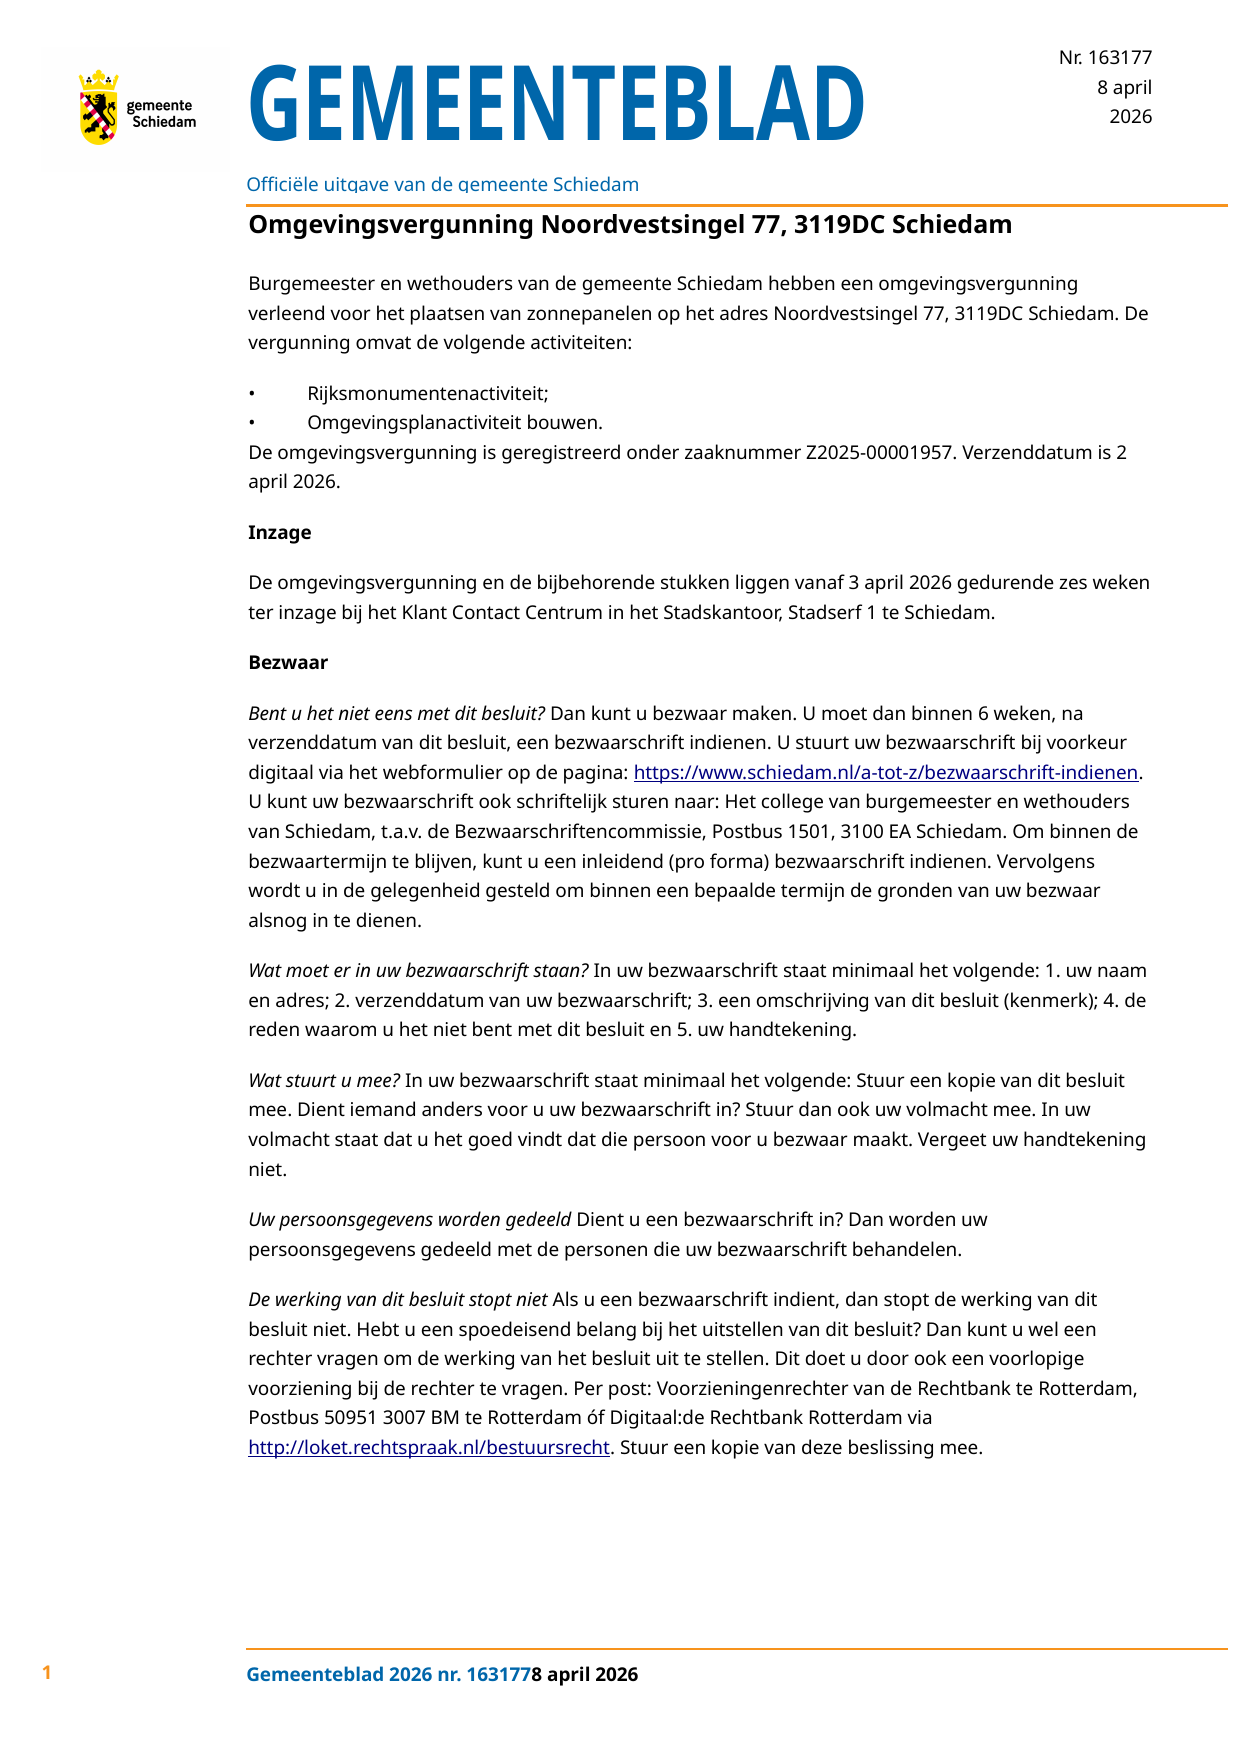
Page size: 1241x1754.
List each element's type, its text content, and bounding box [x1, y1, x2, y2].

text Omgevingsvergunning Noordvestsingel 77, 3119DC Schiedam [248, 207, 1152, 241]
text Bent u het niet eens met dit besluit? Dan kunt u bezwaar maken. U moet dan binnen 6 weken, na verzenddatum van dit besluit, een bezwaarschrift indienen. U stuurt uw bezwaarschrift bij voorkeur digitaal via het webformulier op de pagina: https://www.schiedam.nl/a-tot-z/bezwaarschrift-indienen. U kunt uw bezwaarschrift ook schriftelijk sturen naar: Het college van burgemeester en wethouders van Schiedam, t.a.v. de Bezwaarschriftencommissie, Postbus 1501, 3100 EA Schiedam. Om binnen de bezwaartermijn te blijven, kunt u een inleidend (pro forma) bezwaarschrift indienen. Vervolgens wordt u in de gelegenheid gesteld om binnen een bepaalde termijn de gronden van uw bezwaar alsnog in te dienen. [248, 700, 1152, 933]
text Wat moet er in uw bezwaarschrift staan? In uw bezwaarschrift staat minimaal het volgende: 1. uw naam en adres; 2. verzenddatum van uw bezwaarschrift; 3. een omschrijving van dit besluit (kenmerk); 4. de reden waarom u het niet bent met dit besluit en 5. uw handtekening. [248, 957, 1152, 1042]
list Omgevingsplanactiviteit bouwen. [248, 409, 1152, 435]
text Burgemeester en wethouders van de gemeente Schiedam hebben een omgevingsvergunning verleend voor het plaatsen van zonnepanelen op het adres Noordvestsingel 77, 3119DC Schiedam. De vergunning omvat de volgende activiteiten: [248, 270, 1152, 355]
text Inzage [248, 519, 1152, 545]
list Rijksmonumentenactiviteit; [248, 380, 1152, 406]
text De omgevingsvergunning is geregistreerd onder zaaknummer Z2025-00001957. Verzenddatum is 2 april 2026. [248, 439, 1152, 494]
text De werking van dit besluit stopt niet Als u een bezwaarschrift indient, dan stopt de werking van dit besluit niet. Hebt u een spoedeisend belang bij het uitstellen van dit besluit? Dan kunt u wel een rechter vragen om de werking van het besluit uit te stellen. Dit doet u door ook een voorlopige voorziening bij de rechter te vragen. Per post: Voorzieningenrechter van de Rechtbank te Rotterdam, Postbus 50951 3007 BM te Rotterdam óf Digitaal:de Rechtbank Rotterdam via http://loket.rechtspraak.nl/bestuursrecht. Stuur een kopie van deze beslissing mee. [248, 1286, 1152, 1460]
picture [41, 47, 231, 172]
text Wat stuurt u mee? In uw bezwaarschrift staat minimaal het volgende: Stuur een kopie van dit besluit mee. Dient iemand anders voor u uw bezwaarschrift in? Stuur dan ook uw volmacht mee. In uw volmacht staat dat u het goed vindt dat die persoon voor u bezwaar maakt. Vergeet uw handtekening niet. [248, 1067, 1152, 1181]
text Bezwaar [248, 649, 1152, 675]
text De omgevingsvergunning en de bijbehorende stukken liggen vanaf 3 april 2026 gedurende zes weken ter inzage bij het Klant Contact Centrum in het Stadskantoor, Stadserf 1 te Schiedam. [248, 569, 1152, 625]
text Uw persoonsgegevens worden gedeeld Dient u een bezwaarschrift in? Dan worden uw persoonsgegevens gedeeld met de personen die uw bezwaarschrift behandelen. [248, 1206, 1152, 1261]
